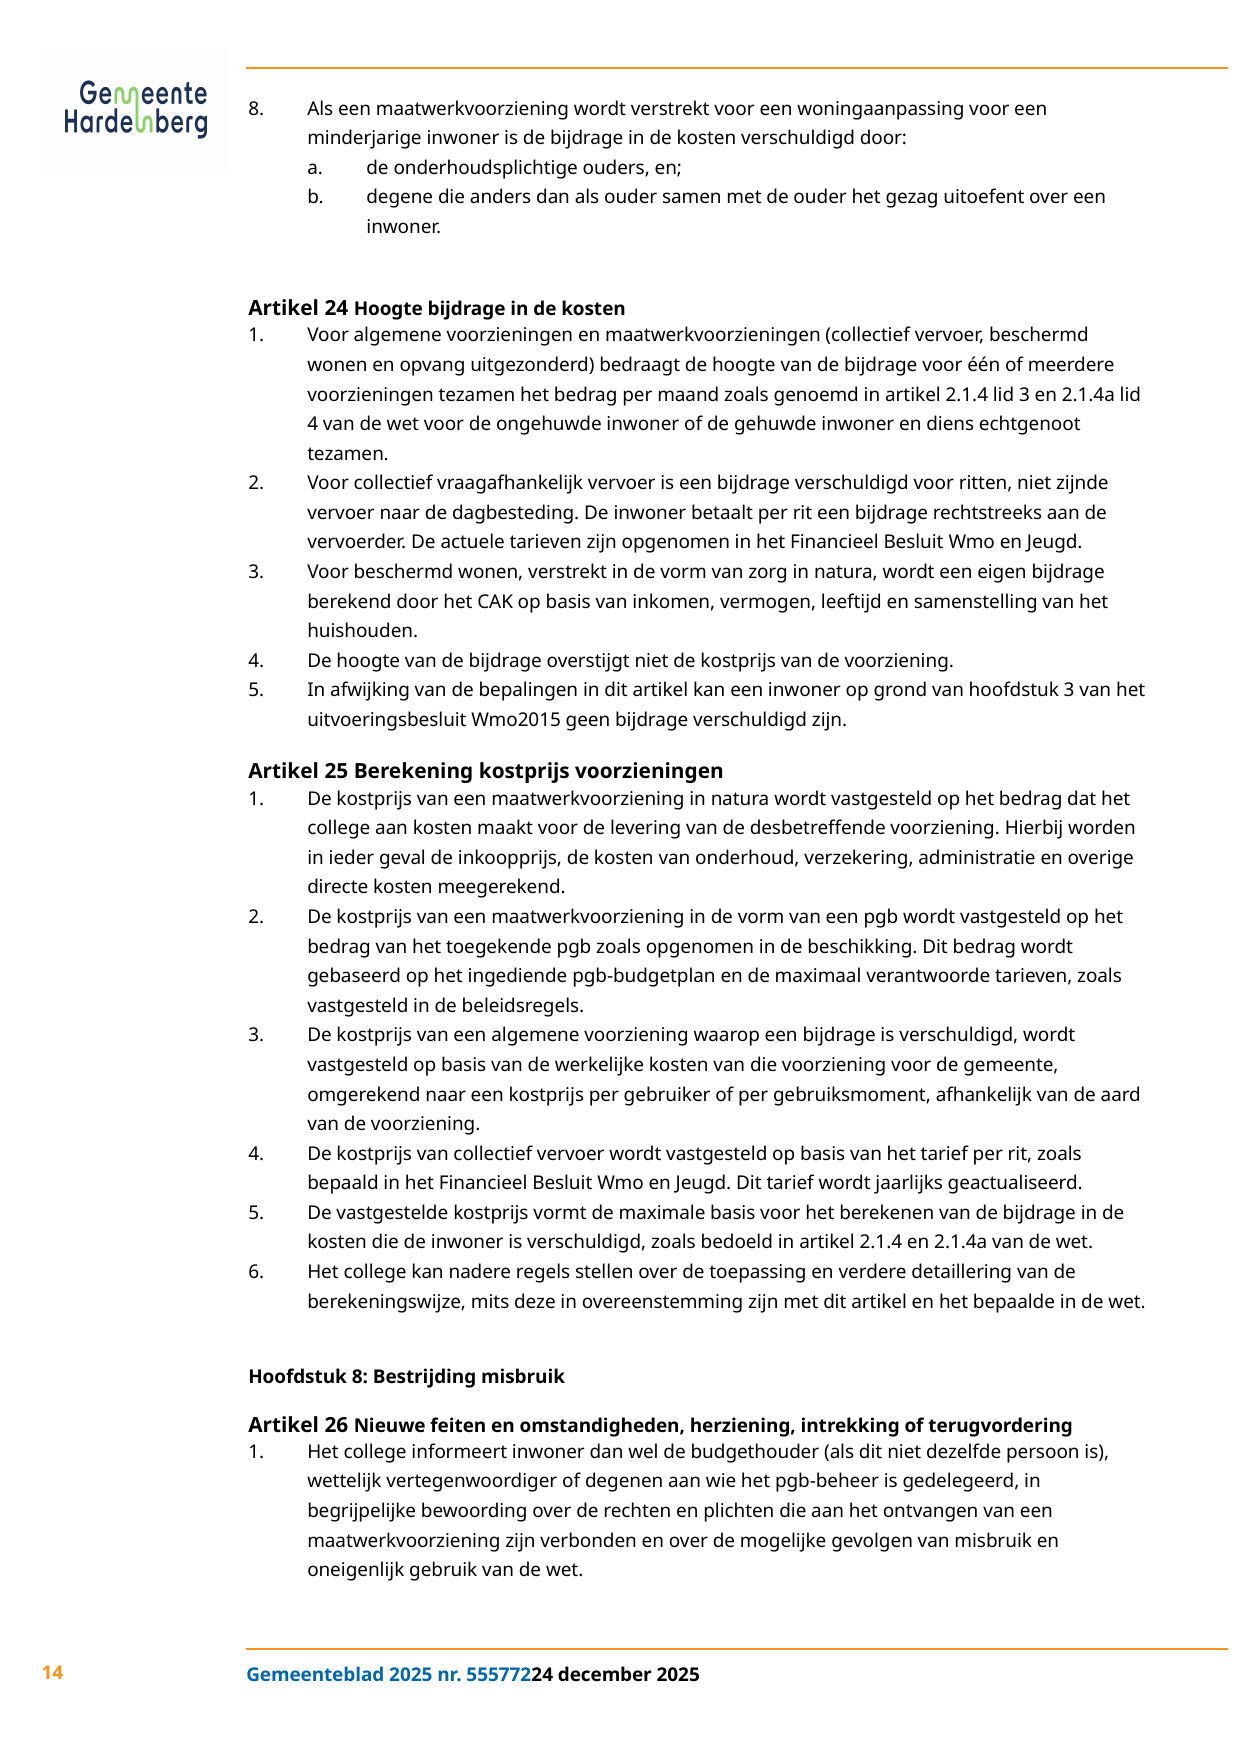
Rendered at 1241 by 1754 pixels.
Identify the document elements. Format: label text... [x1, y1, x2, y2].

list Voor beschermd wonen, verstrekt in de vorm van zorg in natura, wordt een eigen bijdrage berekend door het CAK op basis van inkomen, vermogen, leeftijd en samenstelling van het huishouden. [248, 558, 1152, 643]
list De vastgestelde kostprijs vormt de maximale basis voor het berekenen van de bijdrage in de kosten die de inwoner is verschuldigd, zoals bedoeld in artikel 2.1.4 en 2.1.4a van de wet. [248, 1199, 1152, 1254]
list Voor algemene voorzieningen en maatwerkvoorzieningen (collectief vervoer, beschermd wonen en opvang uitgezonderd) bedraagt de hoogte van de bijdrage voor één of meerdere voorzieningen tezamen het bedrag per maand zoals genoemd in artikel 2.1.4 lid 3 en 2.1.4a lid 4 van de wet voor de ongehuwde inwoner of de gehuwde inwoner en diens echtgenoot tezamen. [248, 322, 1152, 466]
list degene die anders dan als ouder samen met de ouder het gezag uitoefent over een inwoner. [307, 183, 1152, 239]
list Het college informeert inwoner dan wel de budgethouder (als dit niet dezelfde persoon is), wettelijk vertegenwoordiger of degenen aan wie het pgb-beheer is gedelegeerd, in begrijpelijke bewoording over de rechten en plichten die aan het ontvangen van een maatwerkvoorziening zijn verbonden en over de mogelijke gevolgen van misbruik en oneigenlijk gebruik van de wet. [248, 1438, 1152, 1582]
list De kostprijs van een maatwerkvoorziening in natura wordt vastgesteld op het bedrag dat het college aan kosten maakt voor de levering van de desbetreffende voorziening. Hierbij worden in ieder geval de inkoopprijs, de kosten van onderhoud, verzekering, administratie en overige directe kosten meegerekend. [248, 785, 1152, 899]
text Hoofdstuk 8: Bestrijding misbruik [248, 1363, 1152, 1389]
list De kostprijs van een algemene voorziening waarop een bijdrage is verschuldigd, wordt vastgesteld op basis van de werkelijke kosten van die voorziening voor de gemeente, omgerekend naar een kostprijs per gebruiker of per gebruiksmoment, afhankelijk van de aard van de voorziening. [248, 1022, 1152, 1136]
list De hoogte van de bijdrage overstijgt niet de kostprijs van de voorziening. [248, 647, 1152, 673]
list Als een maatwerkvoorziening wordt verstrekt voor een woningaanpassing voor een minderjarige inwoner is de bijdrage in de kosten verschuldigd door: [248, 95, 1152, 150]
text Artikel 26 Nieuwe feiten en omstandigheden, herziening, intrekking of terugvordering [248, 1410, 1152, 1438]
list de onderhoudsplichtige ouders, en; [307, 154, 1152, 180]
picture [41, 47, 231, 172]
list Het college kan nadere regels stellen over de toepassing en verdere detaillering van de berekeningswijze, mits deze in overeenstemming zijn met dit artikel en het bepaalde in de wet. [248, 1258, 1152, 1314]
list De kostprijs van een maatwerkvoorziening in de vorm van een pgb wordt vastgesteld op het bedrag van het toegekende pgb zoals opgenomen in de beschikking. Dit bedrag wordt gebaseerd op het ingediende pgb-budgetplan en de maximaal verantwoorde tarieven, zoals vastgesteld in de beleidsregels. [248, 903, 1152, 1018]
list De kostprijs van collectief vervoer wordt vastgesteld op basis van het tarief per rit, zoals bepaald in het Financieel Besluit Wmo en Jeugd. Dit tarief wordt jaarlijks geactualiseerd. [248, 1140, 1152, 1195]
text Artikel 25 Berekening kostprijs voorzieningen [248, 757, 1152, 785]
text Artikel 24 Hoogte bijdrage in de kosten [248, 293, 1152, 322]
list In afwijking van de bepalingen in dit artikel kan een inwoner op grond van hoofdstuk 3 van het uitvoeringsbesluit Wmo2015 geen bijdrage verschuldigd zijn. [248, 677, 1152, 732]
list Voor collectief vraagafhankelijk vervoer is een bijdrage verschuldigd voor ritten, niet zijnde vervoer naar de dagbesteding. De inwoner betaalt per rit een bijdrage rechtstreeks aan de vervoerder. De actuele tarieven zijn opgenomen in het Financieel Besluit Wmo en Jeugd. [248, 469, 1152, 554]
